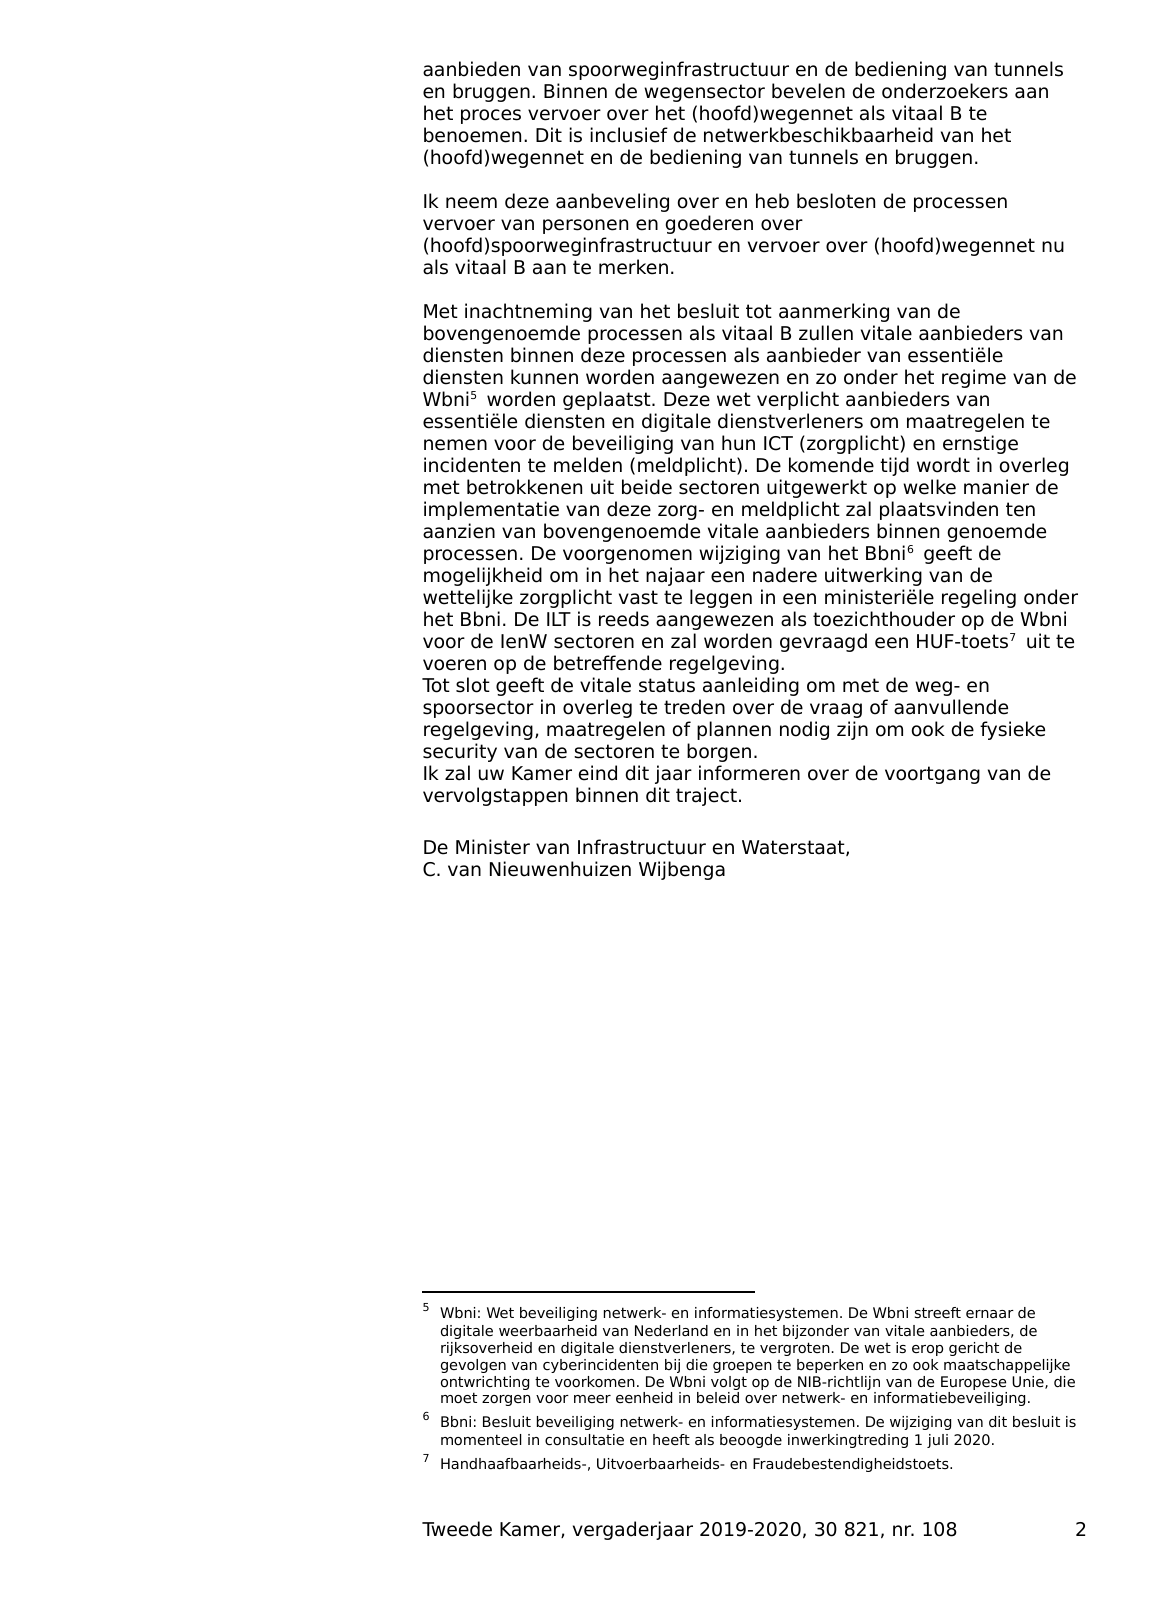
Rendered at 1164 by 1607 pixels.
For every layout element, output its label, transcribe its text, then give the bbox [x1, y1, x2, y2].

text De Minister van Infrastructuur en Waterstaat, C. van Nieuwenhuizen Wijbenga [422, 837, 1087, 881]
text Ik zal uw Kamer eind dit jaar informeren over de voortgang van de vervolgstappen binnen dit traject. [422, 763, 1087, 807]
text aanbieden van spoorweginfrastructuur en de bediening van tunnels en bruggen. Binnen de wegensector bevelen de onderzoekers aan het proces vervoer over het (hoofd)wegennet als vitaal B te benoemen. Dit is inclusief de netwerkbeschikbaarheid van het (hoofd)wegennet en de bediening van tunnels en bruggen. [422, 59, 1087, 169]
text Tot slot geeft de vitale status aanleiding om met de weg- en spoorsector in overleg te treden over de vraag of aanvullende regelgeving, maatregelen of plannen nodig zijn om ook de fysieke security van de sectoren te borgen. [422, 675, 1087, 763]
text Handhaafbaarheids-, Uitvoerbaarheids- en Fraudebestendigheidstoets. [422, 1452, 1087, 1474]
text Bbni: Besluit beveiliging netwerk- en informatiesystemen. De wijziging van dit besluit is momenteel in consultatie en heeft als beoogde inwerkingtreding 1 juli 2020. [422, 1410, 1087, 1449]
text Wbni: Wet beveiliging netwerk- en informatiesystemen. De Wbni streeft ernaar de digitale weerbaarheid van Nederland en in het bijzonder van vitale aanbieders, de rijksoverheid en digitale dienstverleners, te vergroten. De wet is erop gericht de gevolgen van cyberincidenten bij die groepen te beperken en zo ook maatschappelijke ontwrichting te voorkomen. De Wbni volgt op de NIB-richtlijn van de Europese Unie, die moet zorgen voor meer eenheid in beleid over netwerk- en informatiebeveiliging. [422, 1301, 1087, 1407]
text Ik neem deze aanbeveling over en heb besloten de processen vervoer van personen en goederen over (hoofd)spoorweginfrastructuur en vervoer over (hoofd)wegennet nu als vitaal B aan te merken. [422, 191, 1087, 279]
text Met inachtneming van het besluit tot aanmerking van de bovengenoemde processen als vitaal B zullen vitale aanbieders van diensten binnen deze processen als aanbieder van essentiële diensten kunnen worden aangewezen en zo onder het regime van de Wbni worden geplaatst. Deze wet verplicht aanbieders van essentiële diensten en digitale dienstverleners om maatregelen te nemen voor de beveiliging van hun ICT (zorgplicht) en ernstige incidenten te melden (meldplicht). De komende tijd wordt in overleg met betrokkenen uit beide sectoren uitgewerkt op welke manier de implementatie van deze zorg- en meldplicht zal plaatsvinden ten aanzien van bovengenoemde vitale aanbieders binnen genoemde processen. De voorgenomen wijziging van het Bbni geeft de mogelijkheid om in het najaar een nadere uitwerking van de wettelijke zorgplicht vast te leggen in een ministeriële regeling onder het Bbni. De ILT is reeds aangewezen als toezichthouder op de Wbni voor de IenW sectoren en zal worden gevraagd een HUF-toets uit te voeren op de betreffende regelgeving. [422, 301, 1087, 675]
